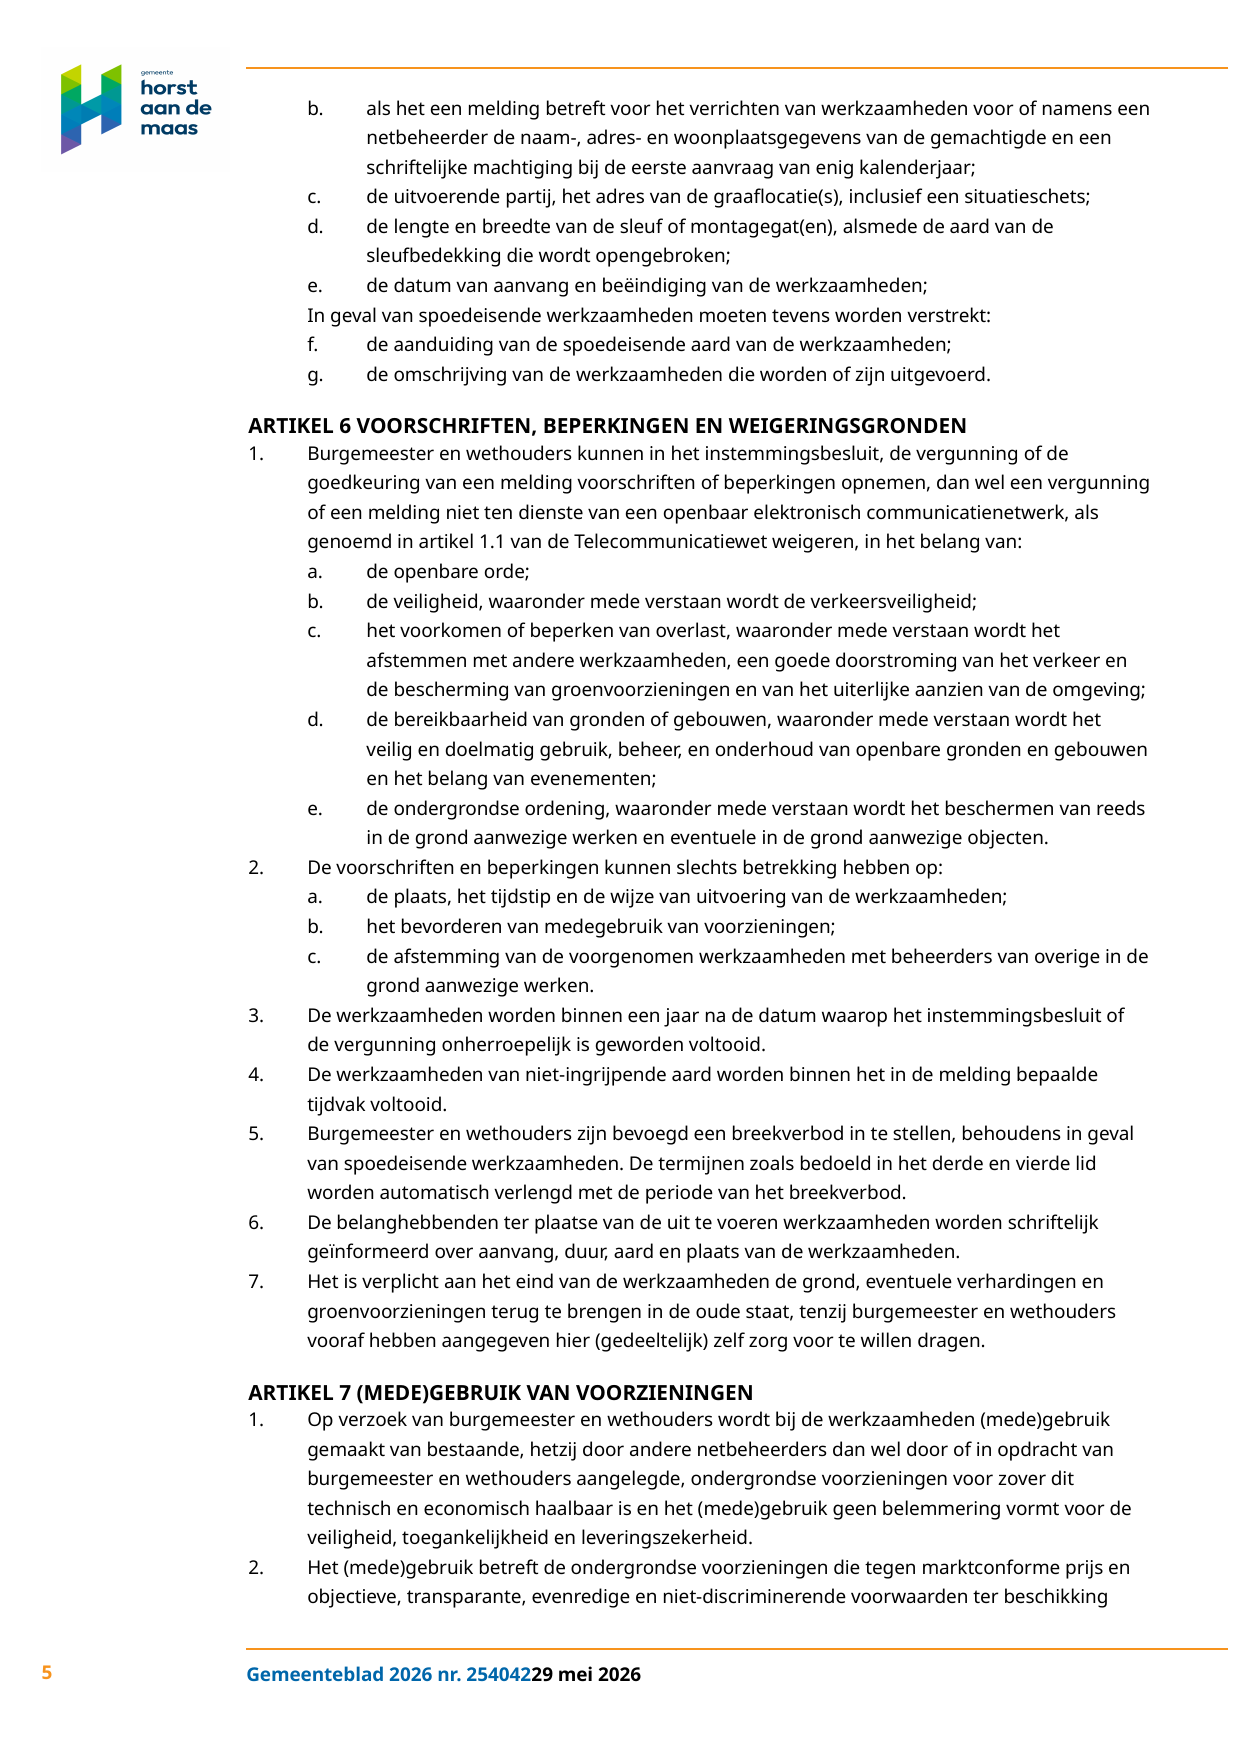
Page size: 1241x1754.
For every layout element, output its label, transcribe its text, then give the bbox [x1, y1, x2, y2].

list Het (mede)gebruik betreft de ondergrondse voorzieningen die tegen marktconforme prijs en objectieve, transparante, evenredige en niet-discriminerende voorwaarden ter beschikking [248, 1554, 1152, 1609]
list de uitvoerende partij, het adres van de graaflocatie(s), inclusief een situatieschets; [307, 183, 1152, 209]
list de omschrijving van de werkzaamheden die worden of zijn uitgevoerd. [307, 361, 1152, 387]
text ARTIKEL 6 VOORSCHRIFTEN, BEPERKINGEN EN WEIGERINGSGRONDEN [248, 411, 1152, 440]
list de plaats, het tijdstip en de wijze van uitvoering van de werkzaamheden; [307, 884, 1152, 909]
list De belanghebbenden ter plaatse van de uit te voeren werkzaamheden worden schriftelijk geïnformeerd over aanvang, duur, aard en plaats van de werkzaamheden. [248, 1209, 1152, 1264]
picture [41, 47, 231, 172]
list de ondergrondse ordening, waaronder mede verstaan wordt het beschermen van reeds in de grond aanwezige werken en eventuele in de grond aanwezige objecten. [307, 795, 1152, 850]
list de openbare orde; [307, 558, 1152, 584]
list de bereikbaarheid van gronden of gebouwen, waaronder mede verstaan wordt het veilig en doelmatig gebruik, beheer, en onderhoud van openbare gronden en gebouwen en het belang van evenementen; [307, 706, 1152, 791]
list als het een melding betreft voor het verrichten van werkzaamheden voor of namens een netbeheerder de naam-, adres- en woonplaatsgegevens van de gemachtigde en een schriftelijke machtiging bij de eerste aanvraag van enig kalenderjaar; [307, 95, 1152, 180]
text ARTIKEL 7 (MEDE)GEBRUIK VAN VOORZIENINGEN [248, 1378, 1152, 1406]
list het voorkomen of beperken van overlast, waaronder mede verstaan wordt het afstemmen met andere werkzaamheden, een goede doorstroming van het verkeer en de bescherming van groenvoorzieningen en van het uiterlijke aanzien van de omgeving; [307, 617, 1152, 702]
list De voorschriften en beperkingen kunnen slechts betrekking hebben op: [248, 854, 1152, 880]
list De werkzaamheden van niet-ingrijpende aard worden binnen het in de melding bepaalde tijdvak voltooid. [248, 1061, 1152, 1116]
list het bevorderen van medegebruik van voorzieningen; [307, 913, 1152, 939]
list de aanduiding van de spoedeisende aard van de werkzaamheden; [307, 331, 1152, 357]
list Burgemeester en wethouders zijn bevoegd een breekverbod in te stellen, behoudens in geval van spoedeisende werkzaamheden. De termijnen zoals bedoeld in het derde en vierde lid worden automatisch verlengd met de periode van het breekverbod. [248, 1120, 1152, 1205]
list de datum van aanvang en beëindiging van de werkzaamheden; [307, 272, 1152, 298]
list de lengte en breedte van de sleuf of montagegat(en), alsmede de aard van de sleufbedekking die wordt opengebroken; [307, 213, 1152, 268]
list de afstemming van de voorgenomen werkzaamheden met beheerders van overige in de grond aanwezige werken. [307, 943, 1152, 998]
list Het is verplicht aan het eind van de werkzaamheden de grond, eventuele verhardingen en groenvoorzieningen terug te brengen in de oude staat, tenzij burgemeester en wethouders vooraf hebben aangegeven hier (gedeeltelijk) zelf zorg voor te willen dragen. [248, 1268, 1152, 1353]
list Burgemeester en wethouders kunnen in het instemmingsbesluit, de vergunning of de goedkeuring van een melding voorschriften of beperkingen opnemen, dan wel een vergunning of een melding niet ten dienste van een openbaar elektronisch communicatienetwerk, als genoemd in artikel 1.1 van de Telecommunicatiewet weigeren, in het belang van: [248, 440, 1152, 554]
list de veiligheid, waaronder mede verstaan wordt de verkeersveiligheid; [307, 588, 1152, 613]
list De werkzaamheden worden binnen een jaar na de datum waarop het instemmingsbesluit of de vergunning onherroepelijk is geworden voltooid. [248, 1002, 1152, 1057]
list In geval van spoedeisende werkzaamheden moeten tevens worden verstrekt: [248, 302, 1152, 328]
list Op verzoek van burgemeester en wethouders wordt bij de werkzaamheden (mede)gebruik gemaakt van bestaande, hetzij door andere netbeheerders dan wel door of in opdracht van burgemeester en wethouders aangelegde, ondergrondse voorzieningen voor zover dit technisch en economisch haalbaar is en het (mede)gebruik geen belemmering vormt voor de veiligheid, toegankelijkheid en leveringszekerheid. [248, 1406, 1152, 1550]
